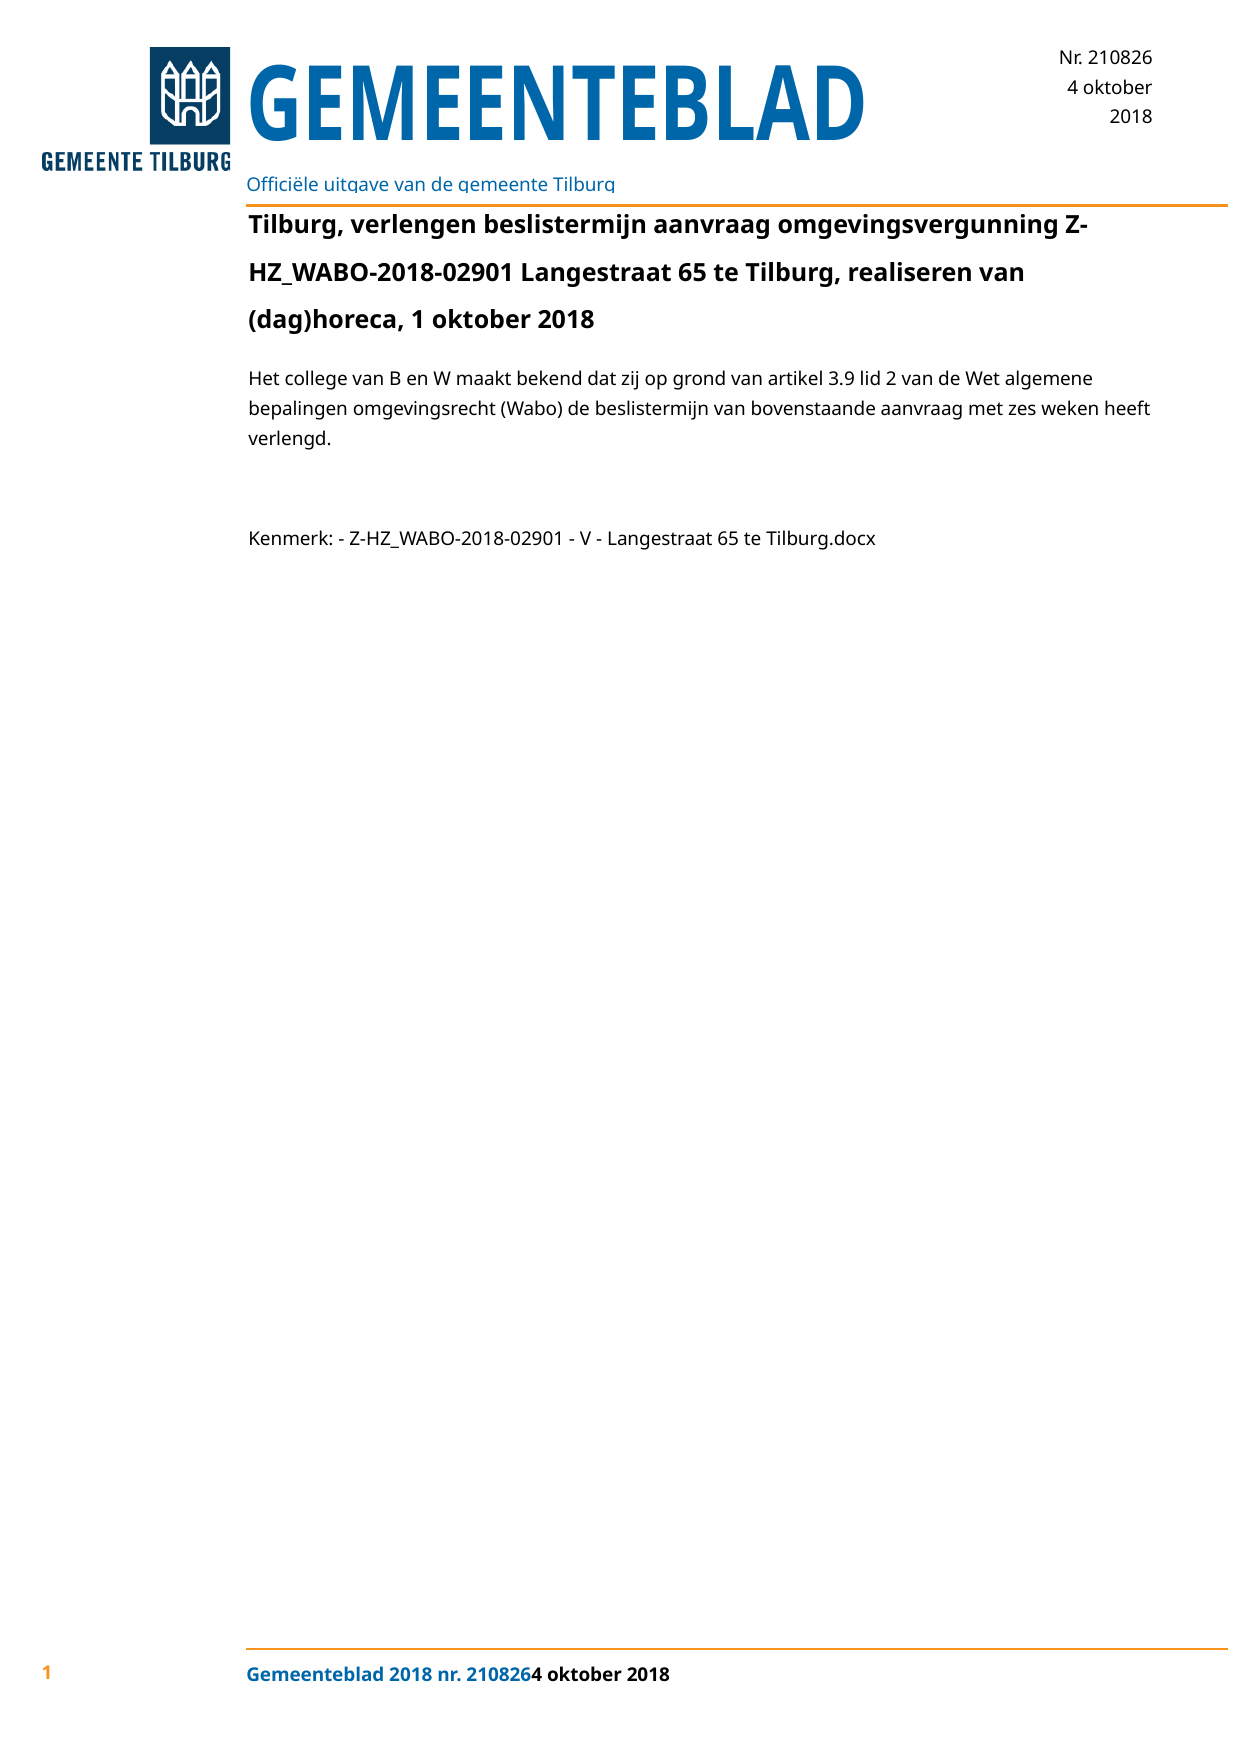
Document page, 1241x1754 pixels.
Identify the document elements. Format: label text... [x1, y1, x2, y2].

text Kenmerk: - Z-HZ_WABO-2018-02901 - V - Langestraat 65 te Tilburg.docx [248, 526, 1152, 551]
picture [41, 47, 231, 172]
text Het college van B en W maakt bekend dat zij op grond van artikel 3.9 lid 2 van de Wet algemene bepalingen omgevingsrecht (Wabo) de beslistermijn van bovenstaande aanvraag met zes weken heeft verlengd. [248, 366, 1152, 450]
text Tilburg, verlengen beslistermijn aanvraag omgevingsvergunning Z-HZ_WABO-2018-02901 Langestraat 65 te Tilburg, realiseren van (dag)horeca, 1 oktober 2018 [248, 207, 1152, 336]
